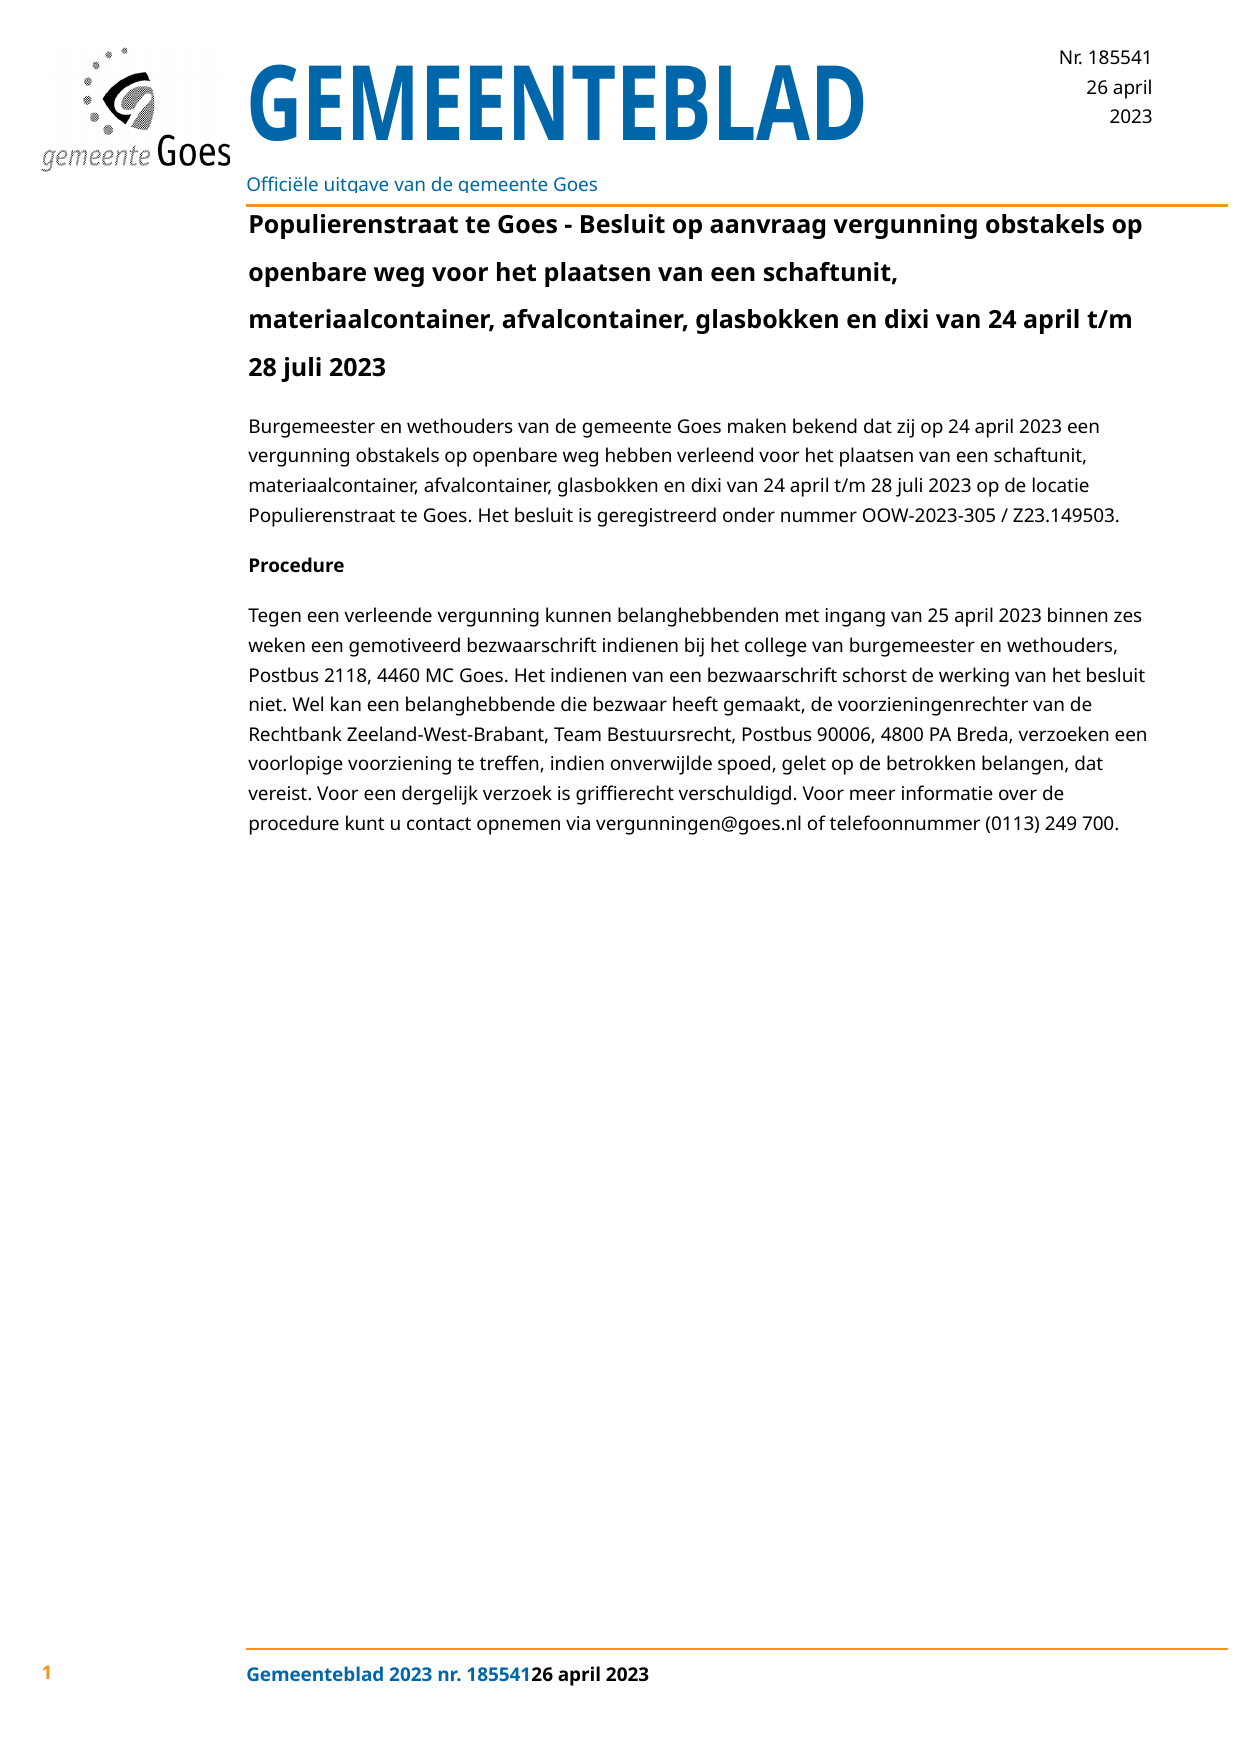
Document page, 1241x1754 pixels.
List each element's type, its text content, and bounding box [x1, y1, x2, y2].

text Tegen een verleende vergunning kunnen belanghebbenden met ingang van 25 april 2023 binnen zes weken een gemotiveerd bezwaarschrift indienen bij het college van burgemeester en wethouders, Postbus 2118, 4460 MC Goes. Het indienen van een bezwaarschrift schorst de werking van het besluit niet. Wel kan een belanghebbende die bezwaar heeft gemaakt, de voorzieningenrechter van de Rechtbank Zeeland-West-Brabant, Team Bestuursrecht, Postbus 90006, 4800 PA Breda, verzoeken een voorlopige voorziening te treffen, indien onverwijlde spoed, gelet op de betrokken belangen, dat vereist. Voor een dergelijk verzoek is griffierecht verschuldigd. Voor meer informatie over de procedure kunt u contact opnemen via vergunningen@goes.nl of telefoonnummer (0113) 249 700. [248, 603, 1152, 836]
text Procedure [248, 552, 1152, 578]
picture [41, 47, 231, 172]
text Burgemeester en wethouders van de gemeente Goes maken bekend dat zij op 24 april 2023 een vergunning obstakels op openbare weg hebben verleend voor het plaatsen van een schaftunit, materiaalcontainer, afvalcontainer, glasbokken en dixi van 24 april t/m 28 juli 2023 op de locatie Populierenstraat te Goes. Het besluit is geregistreerd onder nummer OOW-2023-305 / Z23.149503. [248, 413, 1152, 528]
text Populierenstraat te Goes - Besluit op aanvraag vergunning obstakels op openbare weg voor het plaatsen van een schaftunit, materiaalcontainer, afvalcontainer, glasbokken en dixi van 24 april t/m 28 juli 2023 [248, 207, 1152, 384]
